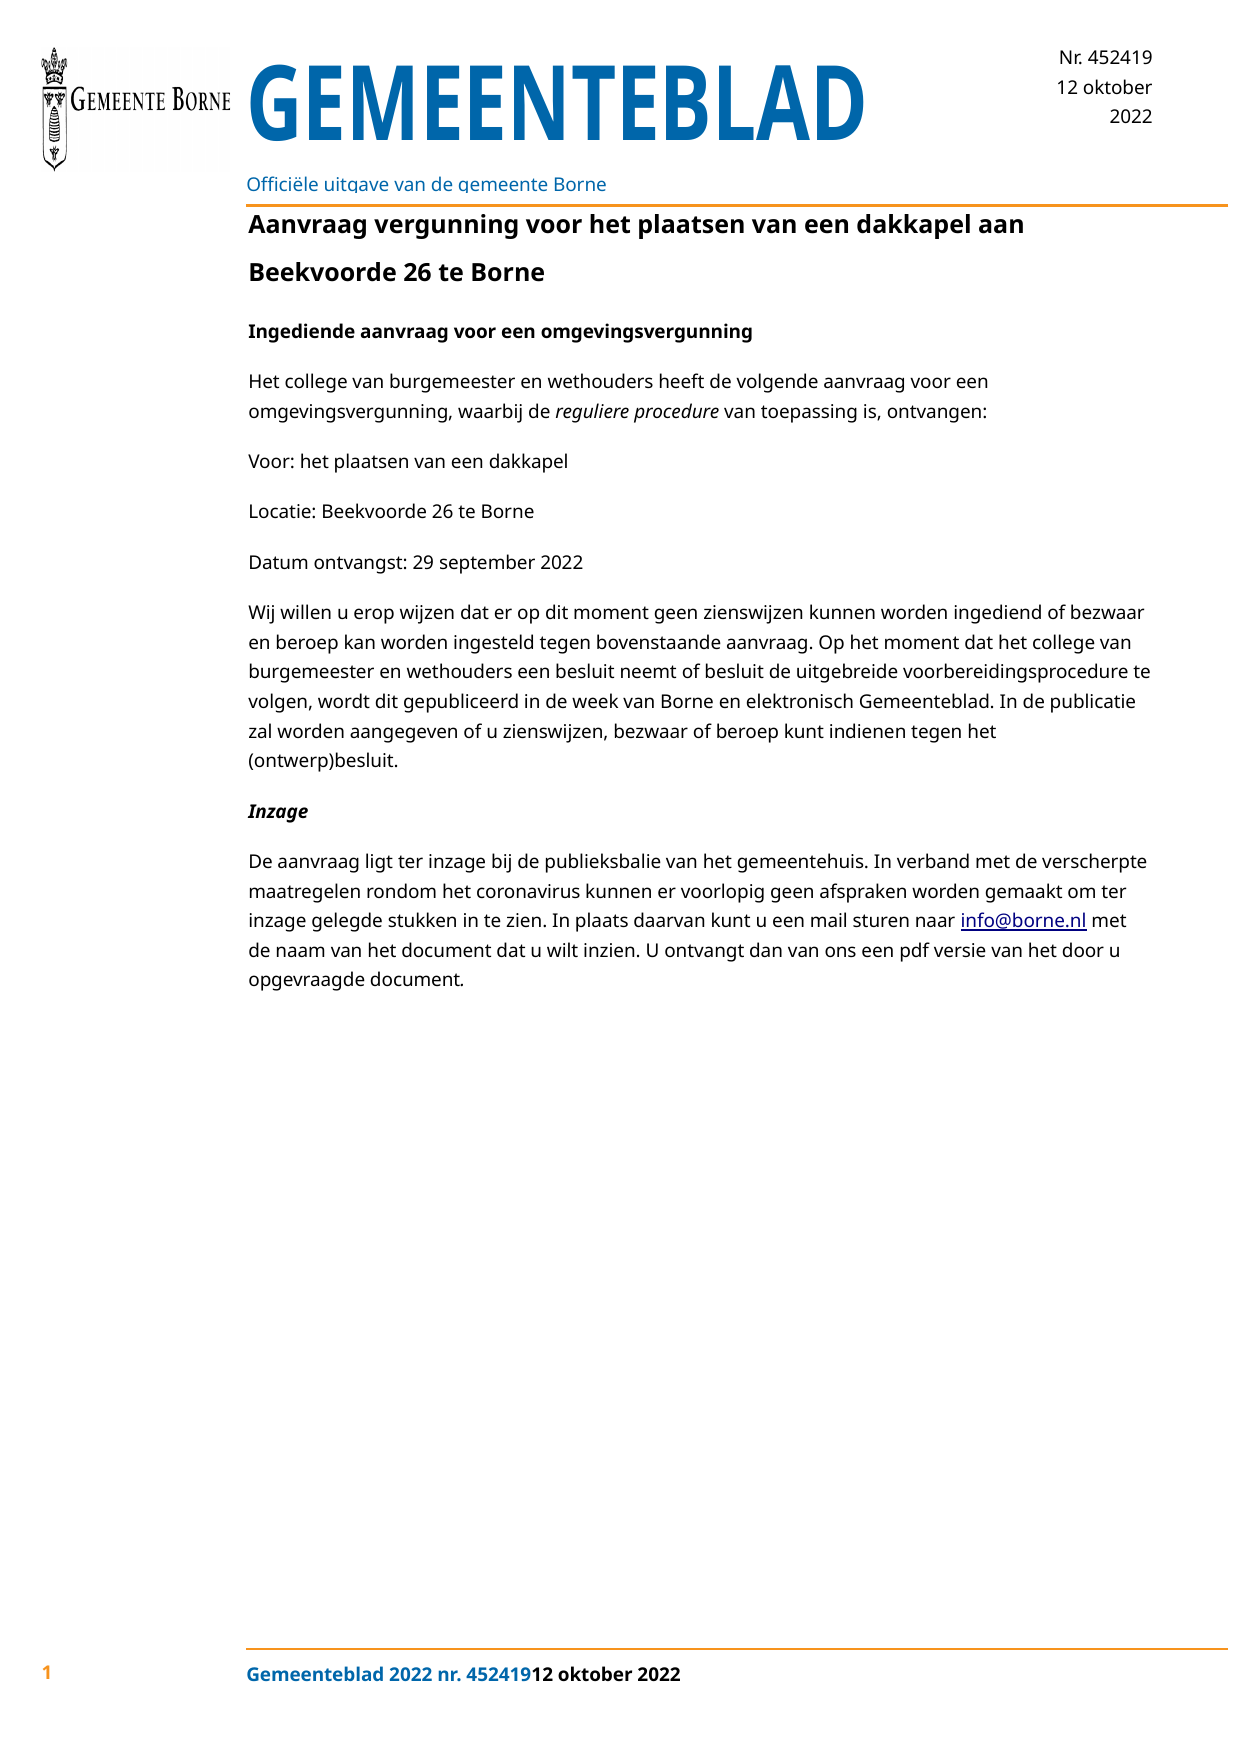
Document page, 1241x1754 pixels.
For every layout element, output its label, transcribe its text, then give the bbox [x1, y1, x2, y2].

picture [41, 47, 231, 172]
text Aanvraag vergunning voor het plaatsen van een dakkapel aan Beekvoorde 26 te Borne [248, 207, 1152, 288]
text Wij willen u erop wijzen dat er op dit moment geen zienswijzen kunnen worden ingediend of bezwaar en beroep kan worden ingesteld tegen bovenstaande aanvraag. Op het moment dat het college van burgemeester en wethouders een besluit neemt of besluit de uitgebreide voorbereidingsprocedure te volgen, wordt dit gepubliceerd in de week van Borne en elektronisch Gemeenteblad. In de publicatie zal worden aangegeven of u zienswijzen, bezwaar of beroep kunt indienen tegen het (ontwerp)besluit. [248, 599, 1152, 773]
text Het college van burgemeester en wethouders heeft de volgende aanvraag voor een omgevingsvergunning, waarbij de reguliere procedure van toepassing is, ontvangen: [248, 368, 1152, 424]
text Datum ontvangst: 29 september 2022 [248, 549, 1152, 575]
text Ingediende aanvraag voor een omgevingsvergunning [248, 318, 1152, 344]
text De aanvraag ligt ter inzage bij de publieksbalie van het gemeentehuis. In verband met de verscherpte maatregelen rondom het coronavirus kunnen er voorlopig geen afspraken worden gemaakt om ter inzage gelegde stukken in te zien. In plaats daarvan kunt u een mail sturen naar info@borne.nl met de naam van het document dat u wilt inzien. U ontvangt dan van ons een pdf versie van het door u opgevraagde document. [248, 848, 1152, 992]
text Locatie: Beekvoorde 26 te Borne [248, 499, 1152, 524]
text Voor: het plaatsen van een dakkapel [248, 448, 1152, 474]
text Inzage [248, 798, 1152, 824]
